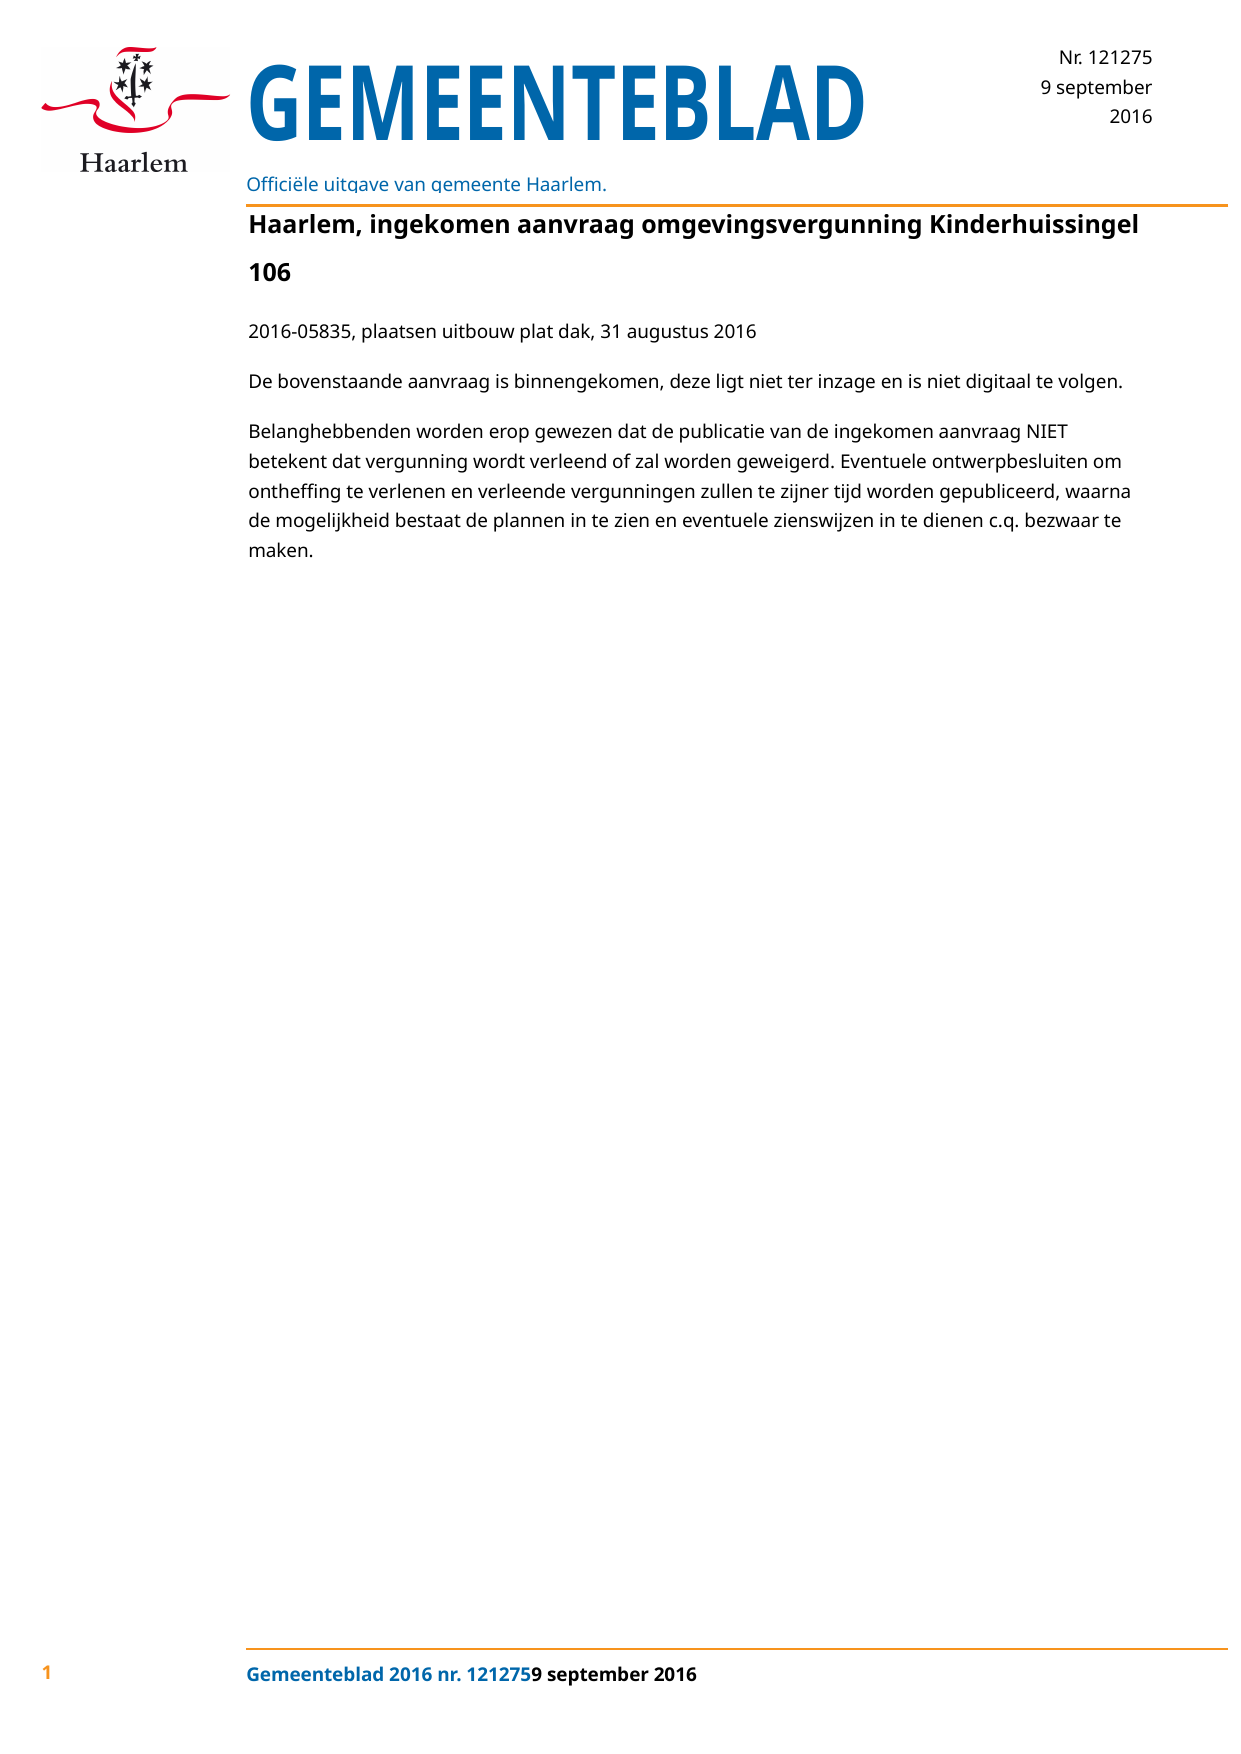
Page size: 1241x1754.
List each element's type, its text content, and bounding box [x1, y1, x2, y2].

picture [41, 47, 231, 172]
text Belanghebbenden worden erop gewezen dat de publicatie van de ingekomen aanvraag NIET betekent dat vergunning wordt verleend of zal worden geweigerd. Eventuele ontwerpbesluiten om ontheffing te verlenen en verleende vergunningen zullen te zijner tijd worden gepubliceerd, waarna de mogelijkheid bestaat de plannen in te zien en eventuele zienswijzen in te dienen c.q. bezwaar te maken. [248, 419, 1152, 563]
text De bovenstaande aanvraag is binnengekomen, deze ligt niet ter inzage en is niet digitaal te volgen. [248, 368, 1152, 394]
text 2016-05835, plaatsen uitbouw plat dak, 31 augustus 2016 [248, 318, 1152, 344]
text Haarlem, ingekomen aanvraag omgevingsvergunning Kinderhuissingel 106 [248, 207, 1152, 288]
